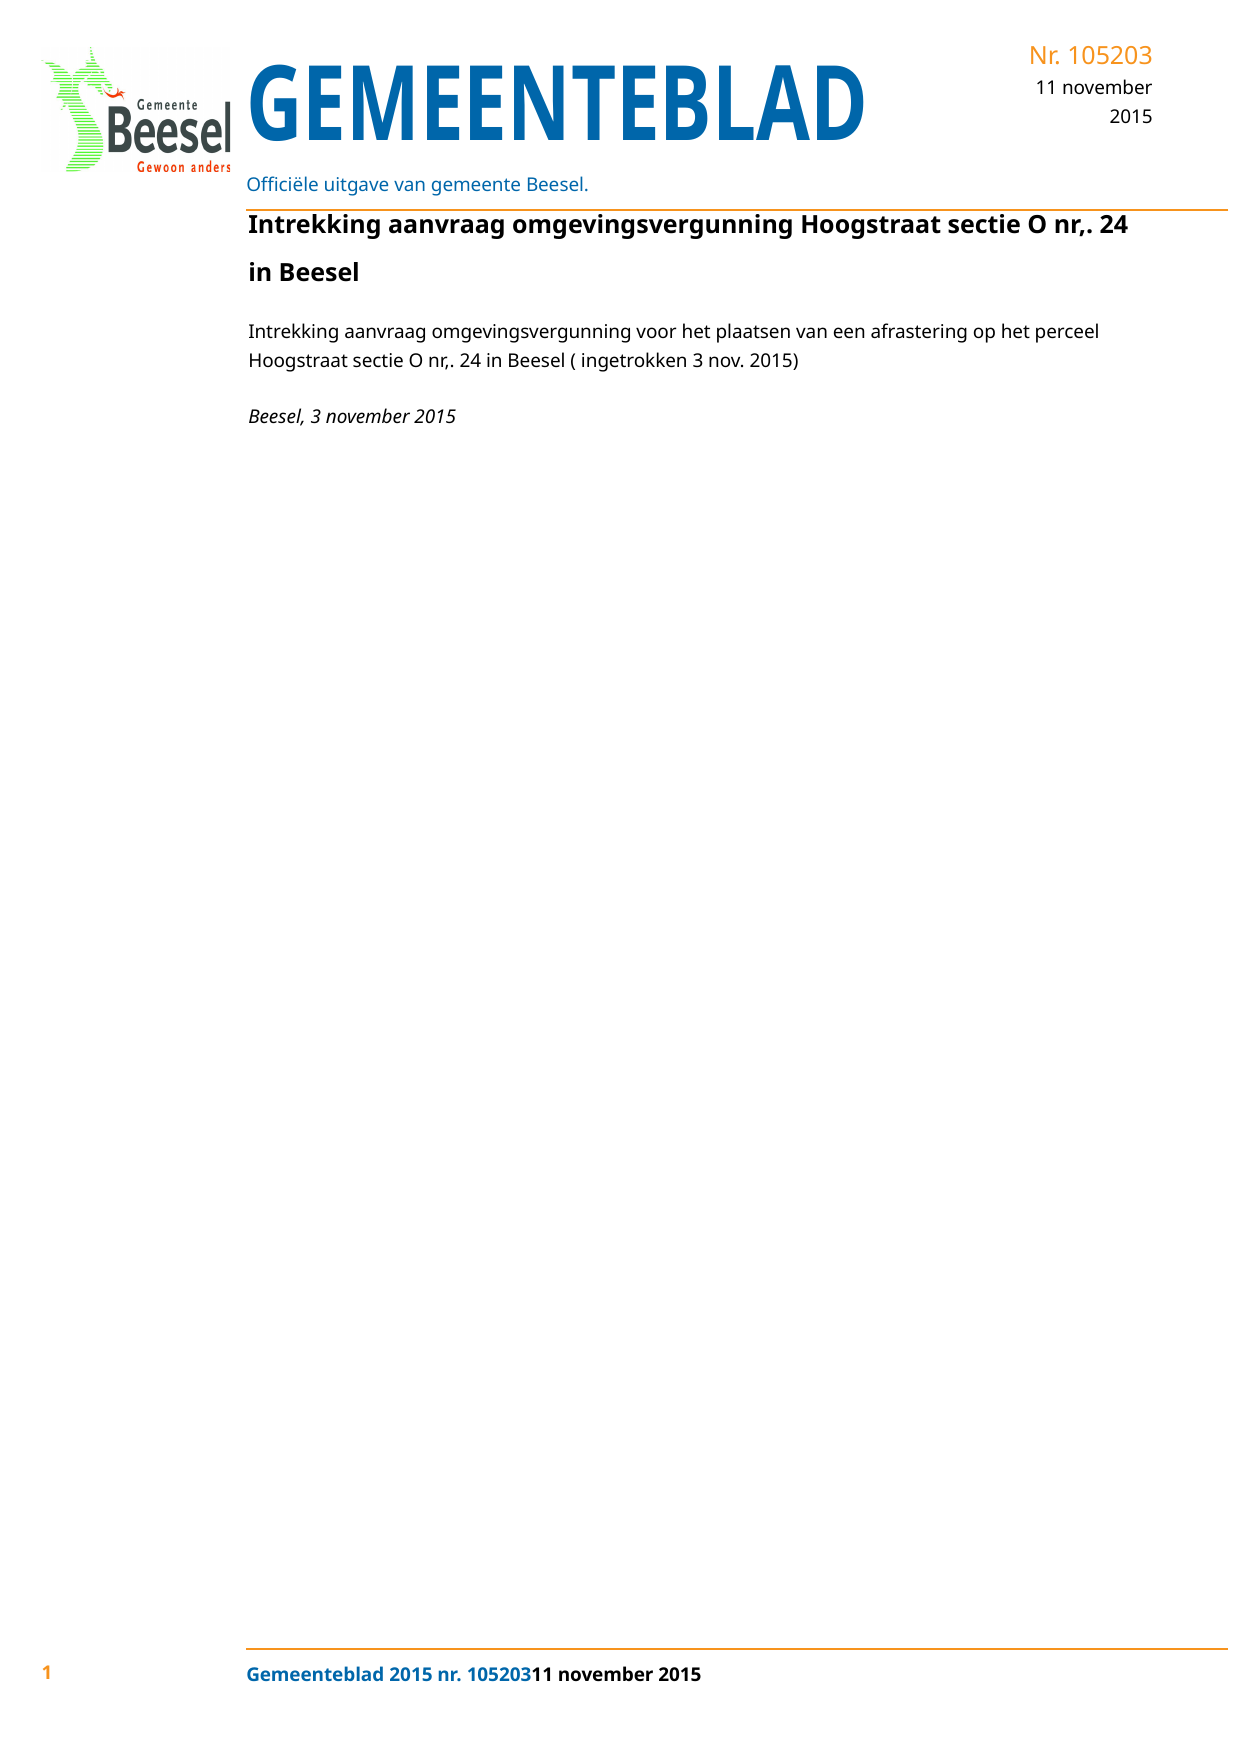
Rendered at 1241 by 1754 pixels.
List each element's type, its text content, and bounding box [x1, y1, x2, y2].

text Intrekking aanvraag omgevingsvergunning voor het plaatsen van een afrastering op het perceel Hoogstraat sectie O nr,. 24 in Beesel ( ingetrokken 3 nov. 2015) [248, 318, 1152, 373]
text Intrekking aanvraag omgevingsvergunning Hoogstraat sectie O nr,. 24 in Beesel [248, 211, 1152, 288]
picture [41, 47, 231, 172]
text Beesel, 3 november 2015 [248, 403, 1152, 428]
